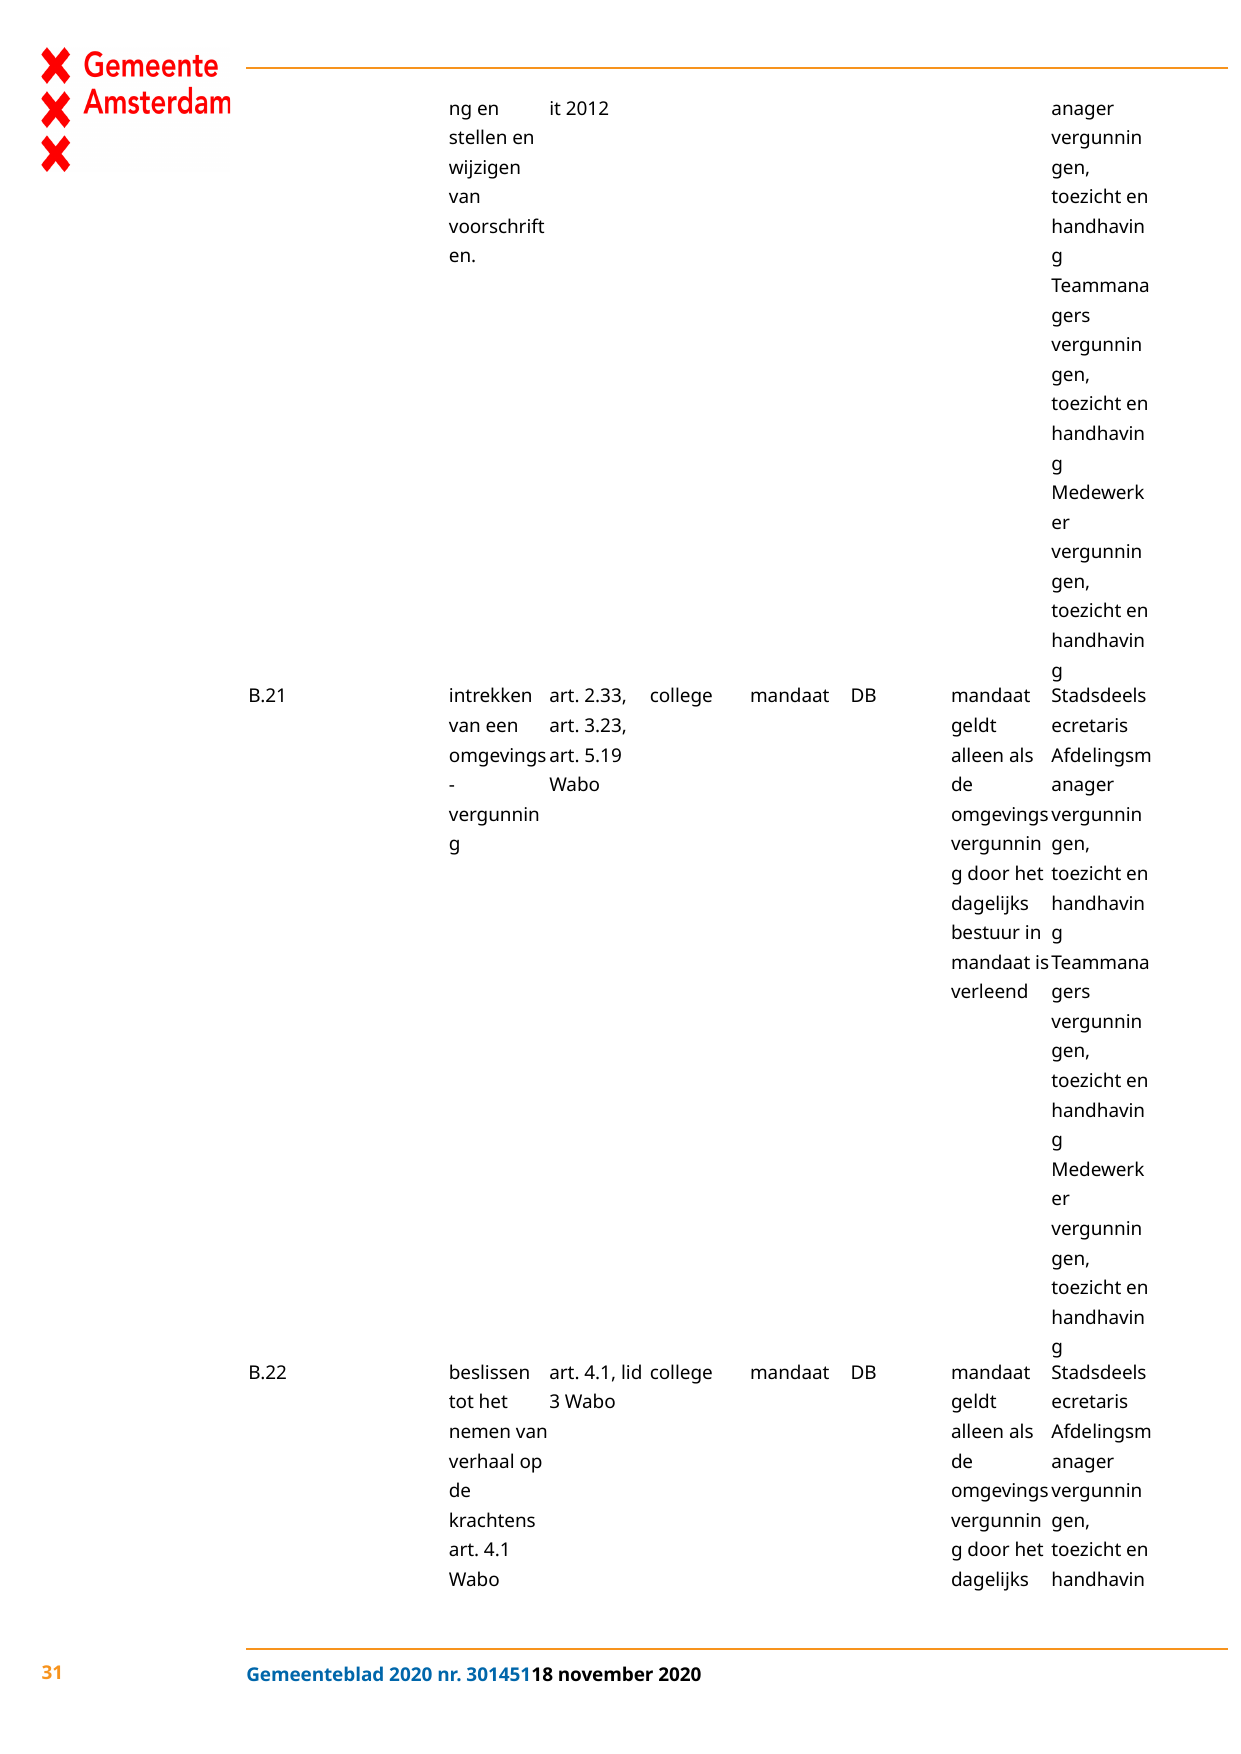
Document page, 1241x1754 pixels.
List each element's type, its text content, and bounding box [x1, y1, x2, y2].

table_cell DB [850, 683, 951, 1359]
table_cell [850, 95, 951, 683]
table_cell [650, 95, 750, 683]
table_cell DB [850, 1359, 951, 1592]
table_cell mandaat [750, 1359, 850, 1592]
table_cell mandaat geldt alleen als de omgevingsvergunning door het dagelijks [951, 1359, 1051, 1592]
table_cell mandaat [750, 683, 850, 1359]
table_cell intrekken van een omgevings-vergunning [449, 683, 549, 1359]
table_cell B.22 [248, 1359, 449, 1592]
table_cell mandaat geldt alleen als de omgevingsvergunning door het dagelijks bestuur in mandaat is verleend [951, 683, 1051, 1359]
table_cell beslissen tot het nemen van verhaal op de krachtens art. 4.1 Wabo [449, 1359, 549, 1592]
table_cell Stadsdeelsecretaris Afdelingsmanager vergunningen, toezicht en handhaving Teammanagers vergunningen, toezicht en handhaving Medewerker vergunningen, toezicht en handhaving [1051, 683, 1152, 1359]
table_cell [248, 95, 449, 683]
table_cell it 2012 [549, 95, 649, 683]
table_cell [951, 95, 1051, 683]
table_cell college [650, 683, 750, 1359]
table_cell art. 2.33, art. 3.23, art. 5.19 Wabo [549, 683, 649, 1359]
table_cell [750, 95, 850, 683]
table_cell anager vergunningen, toezicht en handhaving Teammanagers vergunningen, toezicht en handhaving Medewerker vergunningen, toezicht en handhaving [1051, 95, 1152, 683]
table_cell B.21 [248, 683, 449, 1359]
table_cell ng en stellen en wijzigen van voorschriften. [449, 95, 549, 683]
picture [41, 47, 231, 172]
table_cell college [650, 1359, 750, 1592]
table_cell Stadsdeelsecretaris Afdelingsmanager vergunningen, toezicht en handhavin [1051, 1359, 1152, 1592]
table_cell art. 4.1, lid 3 Wabo [549, 1359, 649, 1592]
